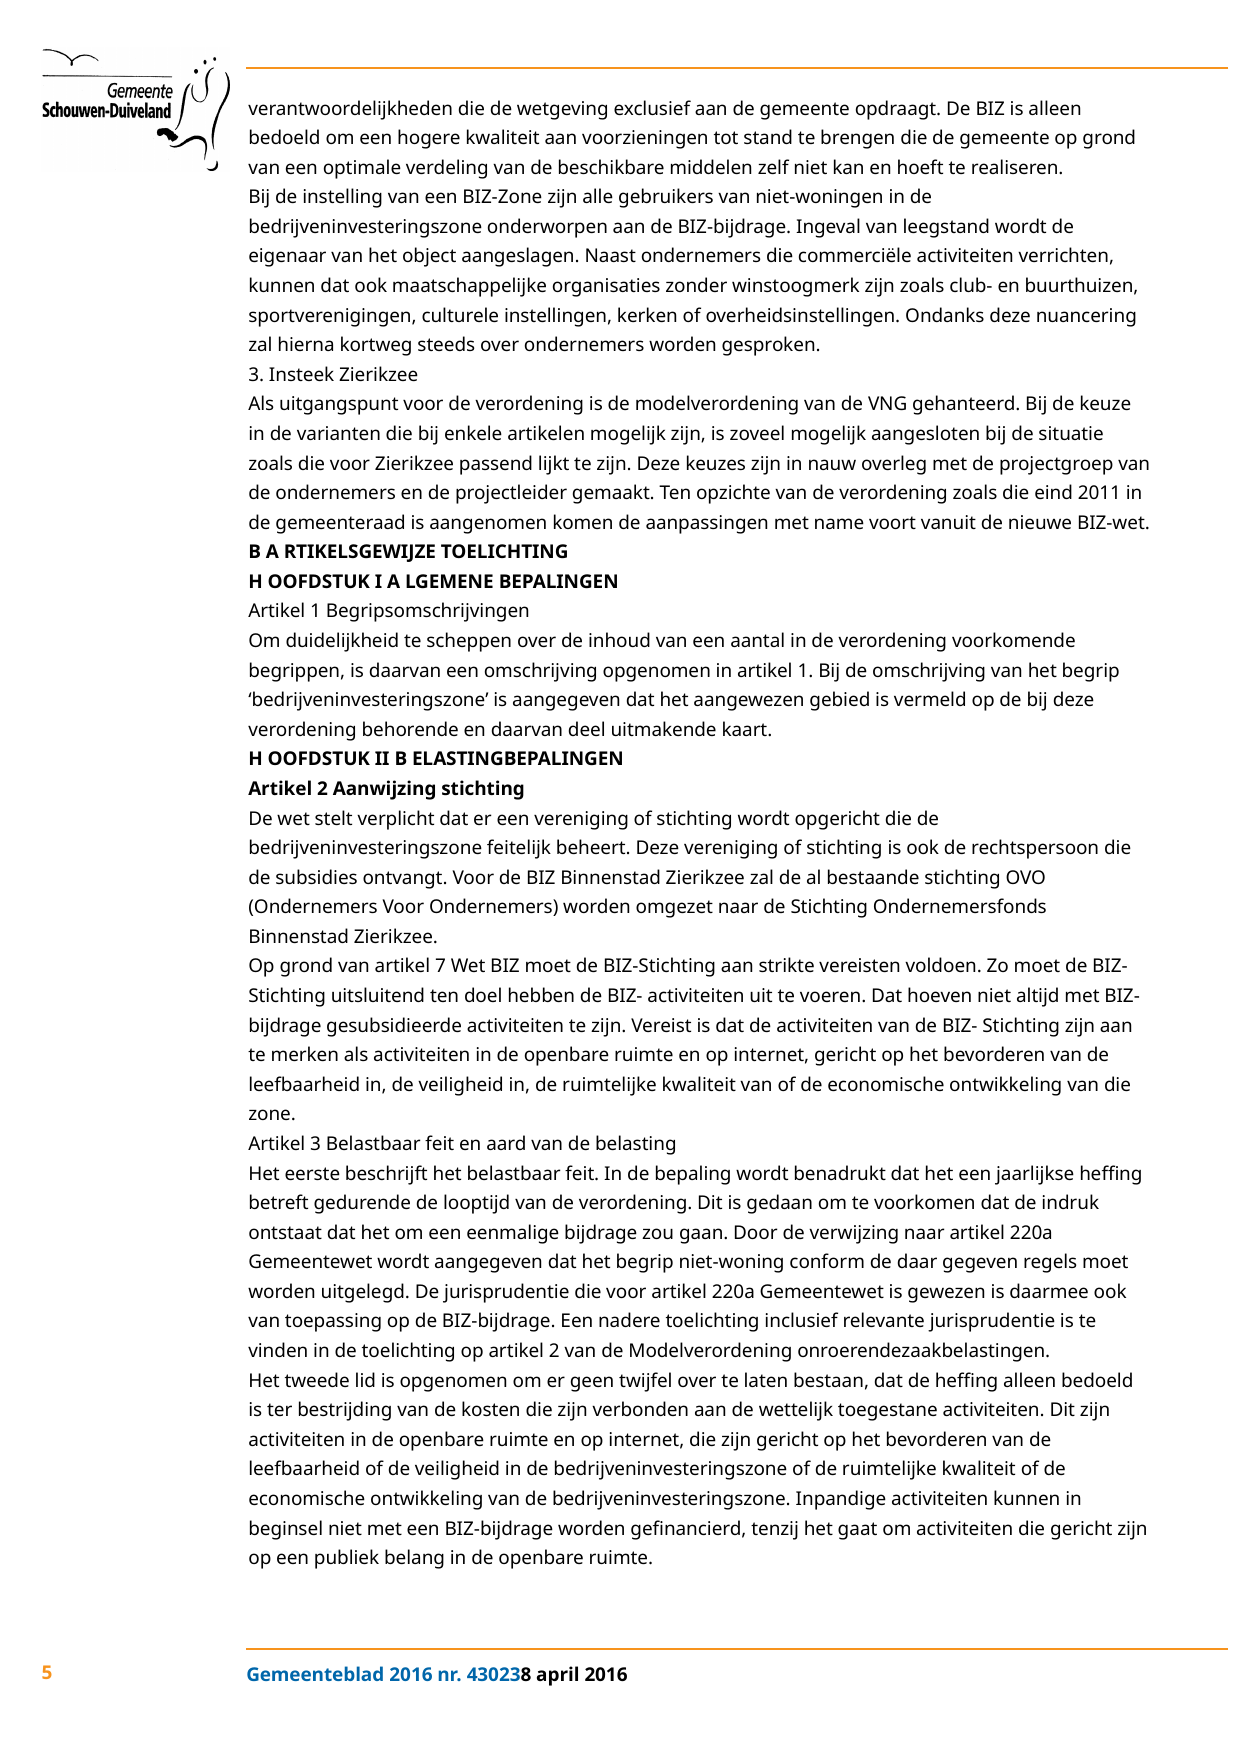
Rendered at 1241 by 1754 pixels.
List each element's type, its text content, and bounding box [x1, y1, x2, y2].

text B A RTIKELSGEWIJZE TOELICHTING [248, 538, 1152, 564]
text Om duidelijkheid te scheppen over de inhoud van een aantal in de verordening voorkomende begrippen, is daarvan een omschrijving opgenomen in artikel 1. Bij de omschrijving van het begrip [248, 627, 1152, 683]
text Als uitgangspunt voor de verordening is de modelverordening van de VNG gehanteerd. Bij de keuze in de varianten die bij enkele artikelen mogelijk zijn, is zoveel mogelijk aangesloten bij de situatie zoals die voor Zierikzee passend lijkt te zijn. Deze keuzes zijn in nauw overleg met de projectgroep van de ondernemers en de projectleider gemaakt. Ten opzichte van de verordening zoals die eind 2011 in de gemeenteraad is aangenomen komen de aanpassingen met name voort vanuit de nieuwe BIZ-wet. [248, 391, 1152, 535]
text verantwoordelijkheden die de wetgeving exclusief aan de gemeente opdraagt. De BIZ is alleen bedoeld om een hogere kwaliteit aan voorzieningen tot stand te brengen die de gemeente op grond van een optimale verdeling van de beschikbare middelen zelf niet kan en hoeft te realiseren. [248, 95, 1152, 180]
text Op grond van artikel 7 Wet BIZ moet de BIZ-Stichting aan strikte vereisten voldoen. Zo moet de BIZ-Stichting uitsluitend ten doel hebben de BIZ- activiteiten uit te voeren. Dat hoeven niet altijd met BIZ-bijdrage gesubsidieerde activiteiten te zijn. Vereist is dat de activiteiten van de BIZ- Stichting zijn aan te merken als activiteiten in de openbare ruimte en op internet, gericht op het bevorderen van de leefbaarheid in, de veiligheid in, de ruimtelijke kwaliteit van of de economische ontwikkeling van die zone. [248, 953, 1152, 1126]
text H OOFDSTUK II B ELASTINGBEPALINGEN [248, 746, 1152, 771]
text ‘bedrijveninvesteringszone’ is aangegeven dat het aangewezen gebied is vermeld op de bij deze verordening behorende en daarvan deel uitmakende kaart. [248, 686, 1152, 742]
text Artikel 1 Begripsomschrijvingen [248, 598, 1152, 623]
text 3. Insteek Zierikzee [248, 361, 1152, 387]
text Bij de instelling van een BIZ-Zone zijn alle gebruikers van niet-woningen in de bedrijveninvesteringszone onderworpen aan de BIZ-bijdrage. Ingeval van leegstand wordt de eigenaar van het object aangeslagen. Naast ondernemers die commerciële activiteiten verrichten, kunnen dat ook maatschappelijke organisaties zonder winstoogmerk zijn zoals club- en buurthuizen, sportverenigingen, culturele instellingen, kerken of overheidsinstellingen. Ondanks deze nuancering zal hierna kortweg steeds over ondernemers worden gesproken. [248, 183, 1152, 357]
text Het eerste beschrijft het belastbaar feit. In de bepaling wordt benadrukt dat het een jaarlijkse heffing betreft gedurende de looptijd van de verordening. Dit is gedaan om te voorkomen dat de indruk ontstaat dat het om een eenmalige bijdrage zou gaan. Door de verwijzing naar artikel 220a Gemeentewet wordt aangegeven dat het begrip niet-woning conform de daar gegeven regels moet worden uitgelegd. De jurisprudentie die voor artikel 220a Gemeentewet is gewezen is daarmee ook van toepassing op de BIZ-bijdrage. Een nadere toelichting inclusief relevante jurisprudentie is te vinden in de toelichting op artikel 2 van de Modelverordening onroerendezaakbelastingen. [248, 1160, 1152, 1363]
text Artikel 3 Belastbaar feit en aard van de belasting [248, 1130, 1152, 1156]
text H OOFDSTUK I A LGEMENE BEPALINGEN [248, 568, 1152, 594]
text Het tweede lid is opgenomen om er geen twijfel over te laten bestaan, dat de heffing alleen bedoeld is ter bestrijding van de kosten die zijn verbonden aan de wettelijk toegestane activiteiten. Dit zijn activiteiten in de openbare ruimte en op internet, die zijn gericht op het bevorderen van de leefbaarheid of de veiligheid in de bedrijveninvesteringszone of de ruimtelijke kwaliteit of de economische ontwikkeling van de bedrijveninvesteringszone. Inpandige activiteiten kunnen in beginsel niet met een BIZ-bijdrage worden gefinancierd, tenzij het gaat om activiteiten die gericht zijn op een publiek belang in de openbare ruimte. [248, 1367, 1152, 1570]
text Artikel 2 Aanwijzing stichting [248, 775, 1152, 801]
picture [41, 47, 231, 172]
text De wet stelt verplicht dat er een vereniging of stichting wordt opgericht die de bedrijveninvesteringszone feitelijk beheert. Deze vereniging of stichting is ook de rechtspersoon die de subsidies ontvangt. Voor de BIZ Binnenstad Zierikzee zal de al bestaande stichting OVO (Ondernemers Voor Ondernemers) worden omgezet naar de Stichting Ondernemersfonds Binnenstad Zierikzee. [248, 805, 1152, 949]
